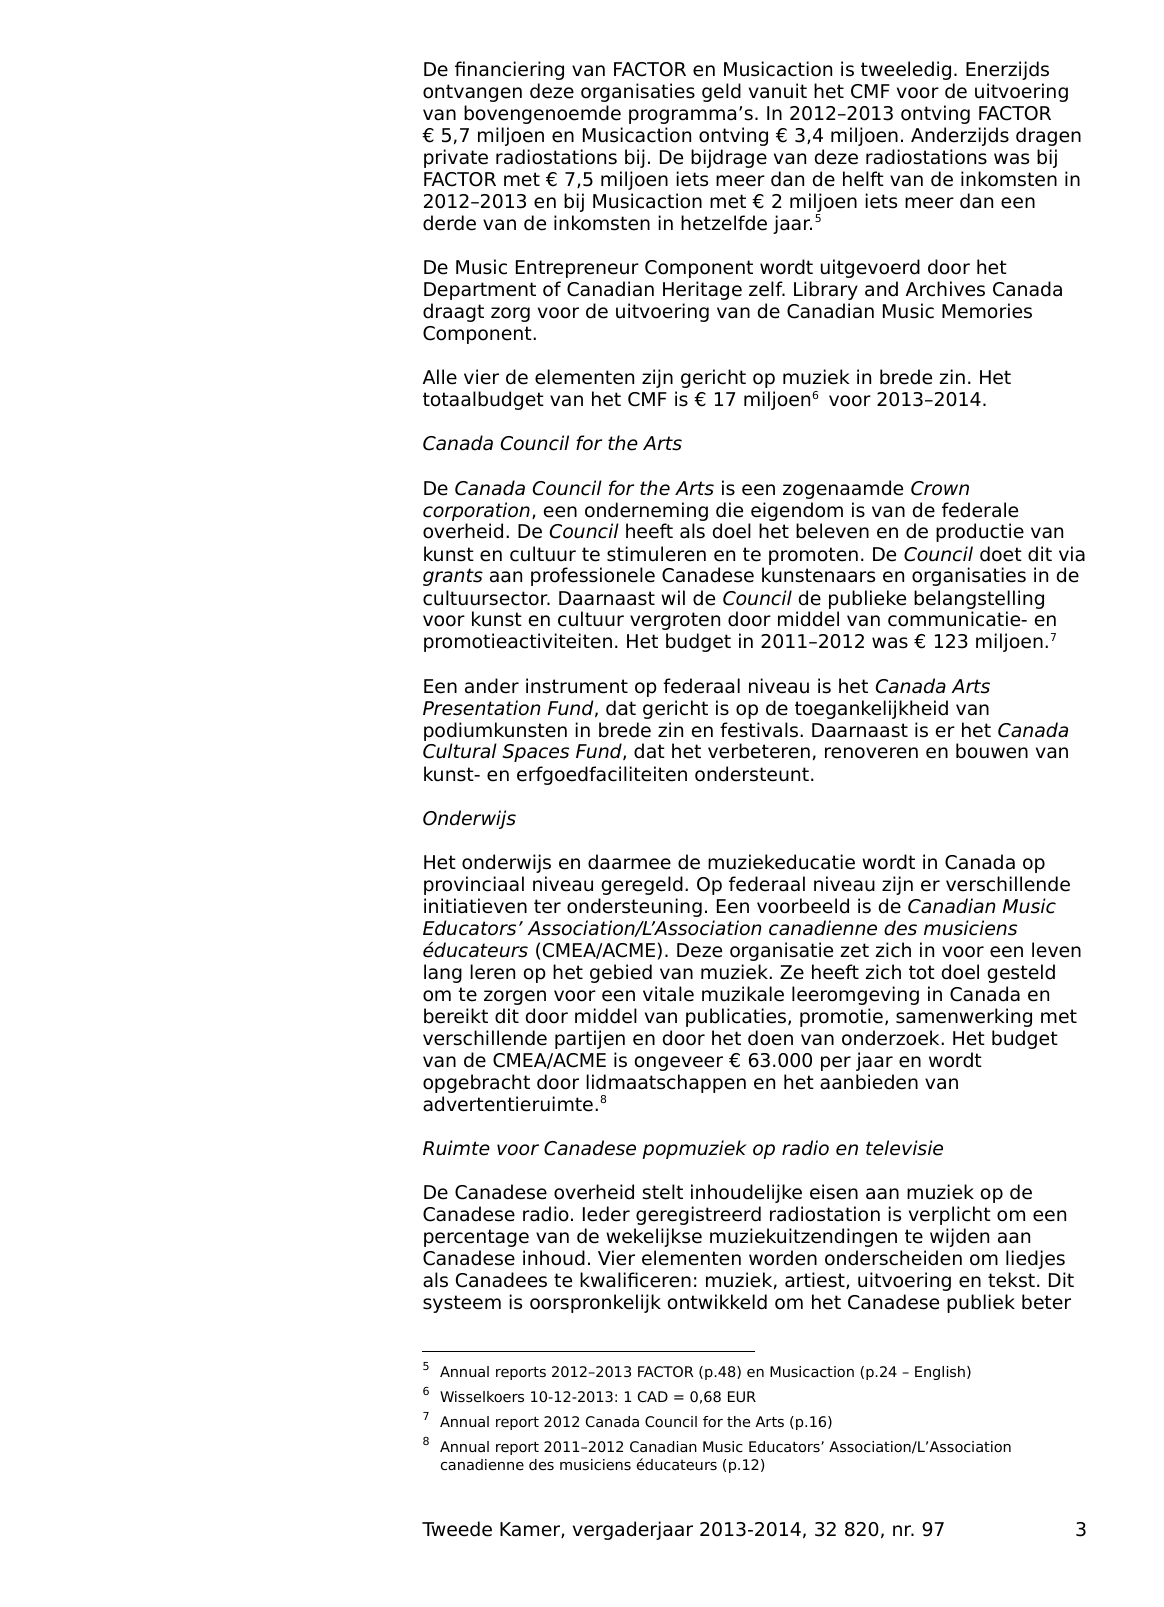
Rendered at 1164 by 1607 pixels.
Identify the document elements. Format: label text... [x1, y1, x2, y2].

subtitle Onderwijs [422, 808, 1087, 829]
text De Canada Council for the Arts is een zogenaamde Crown corporation, een onderneming die eigendom is van de federale overheid. De Council heeft als doel het beleven en de productie van kunst en cultuur te stimuleren en te promoten. De Council doet dit via grants aan professionele Canadese kunstenaars en organisaties in de cultuursector. Daarnaast wil de Council de publieke belangstelling voor kunst en cultuur vergroten door middel van communicatie- en promotieactiviteiten. Het budget in 2011–2012 was € 123 miljoen. [422, 477, 1087, 653]
text Een ander instrument op federaal niveau is het Canada Arts Presentation Fund, dat gericht is op de toegankelijkheid van podiumkunsten in brede zin en festivals. Daarnaast is er het Canada Cultural Spaces Fund, dat het verbeteren, renoveren en bouwen van kunst- en erfgoedfaciliteiten ondersteunt. [422, 676, 1087, 785]
text De Music Entrepreneur Component wordt uitgevoerd door het Department of Canadian Heritage zelf. Library and Archives Canada draagt zorg voor de uitvoering van de Canadian Music Memories Component. [422, 257, 1087, 345]
text Annual report 2011–2012 Canadian Music Educators’ Association/L’Association canadienne des musiciens éducateurs (p.12) [422, 1435, 1087, 1474]
text De financiering van FACTOR en Musicaction is tweeledig. Enerzijds ontvangen deze organisaties geld vanuit het CMF voor de uitvoering van bovengenoemde programma’s. In 2012–2013 ontving FACTOR € 5,7 miljoen en Musicaction ontving € 3,4 miljoen. Anderzijds dragen private radiostations bij. De bijdrage van deze radiostations was bij FACTOR met € 7,5 miljoen iets meer dan de helft van de inkomsten in 2012–2013 en bij Musicaction met € 2 miljoen iets meer dan een derde van de inkomsten in hetzelfde jaar. [422, 59, 1087, 235]
text Annual report 2012 Canada Council for the Arts (p.16) [422, 1410, 1087, 1432]
text Annual reports 2012–2013 FACTOR (p.48) en Musicaction (p.24 – English) [422, 1360, 1087, 1382]
subtitle Canada Council for the Arts [422, 433, 1087, 455]
text Alle vier de elementen zijn gericht op muziek in brede zin. Het totaalbudget van het CMF is € 17 miljoen voor 2013–2014. [422, 367, 1087, 411]
text De Canadese overheid stelt inhoudelijke eisen aan muziek op de Canadese radio. Ieder geregistreerd radiostation is verplicht om een percentage van de wekelijkse muziekuitzendingen te wijden aan Canadese inhoud. Vier elementen worden onderscheiden om liedjes als Canadees te kwalificeren: muziek, artiest, uitvoering en tekst. Dit systeem is oorspronkelijk ontwikkeld om het Canadese publiek beter [422, 1182, 1087, 1314]
text Wisselkoers 10-12-2013: 1 CAD = 0,68 EUR [422, 1385, 1087, 1407]
text Het onderwijs en daarmee de muziekeducatie wordt in Canada op provinciaal niveau geregeld. Op federaal niveau zijn er verschillende initiatieven ter ondersteuning. Een voorbeeld is de Canadian Music Educators’ Association/L’Association canadienne des musiciens éducateurs (CMEA/ACME). Deze organisatie zet zich in voor een leven lang leren op het gebied van muziek. Ze heeft zich tot doel gesteld om te zorgen voor een vitale muzikale leeromgeving in Canada en bereikt dit door middel van publicaties, promotie, samenwerking met verschillende partijen en door het doen van onderzoek. Het budget van de CMEA/ACME is ongeveer € 63.000 per jaar en wordt opgebracht door lidmaatschappen en het aanbieden van advertentieruimte. [422, 852, 1087, 1116]
subtitle Ruimte voor Canadese popmuziek op radio en televisie [422, 1138, 1087, 1160]
